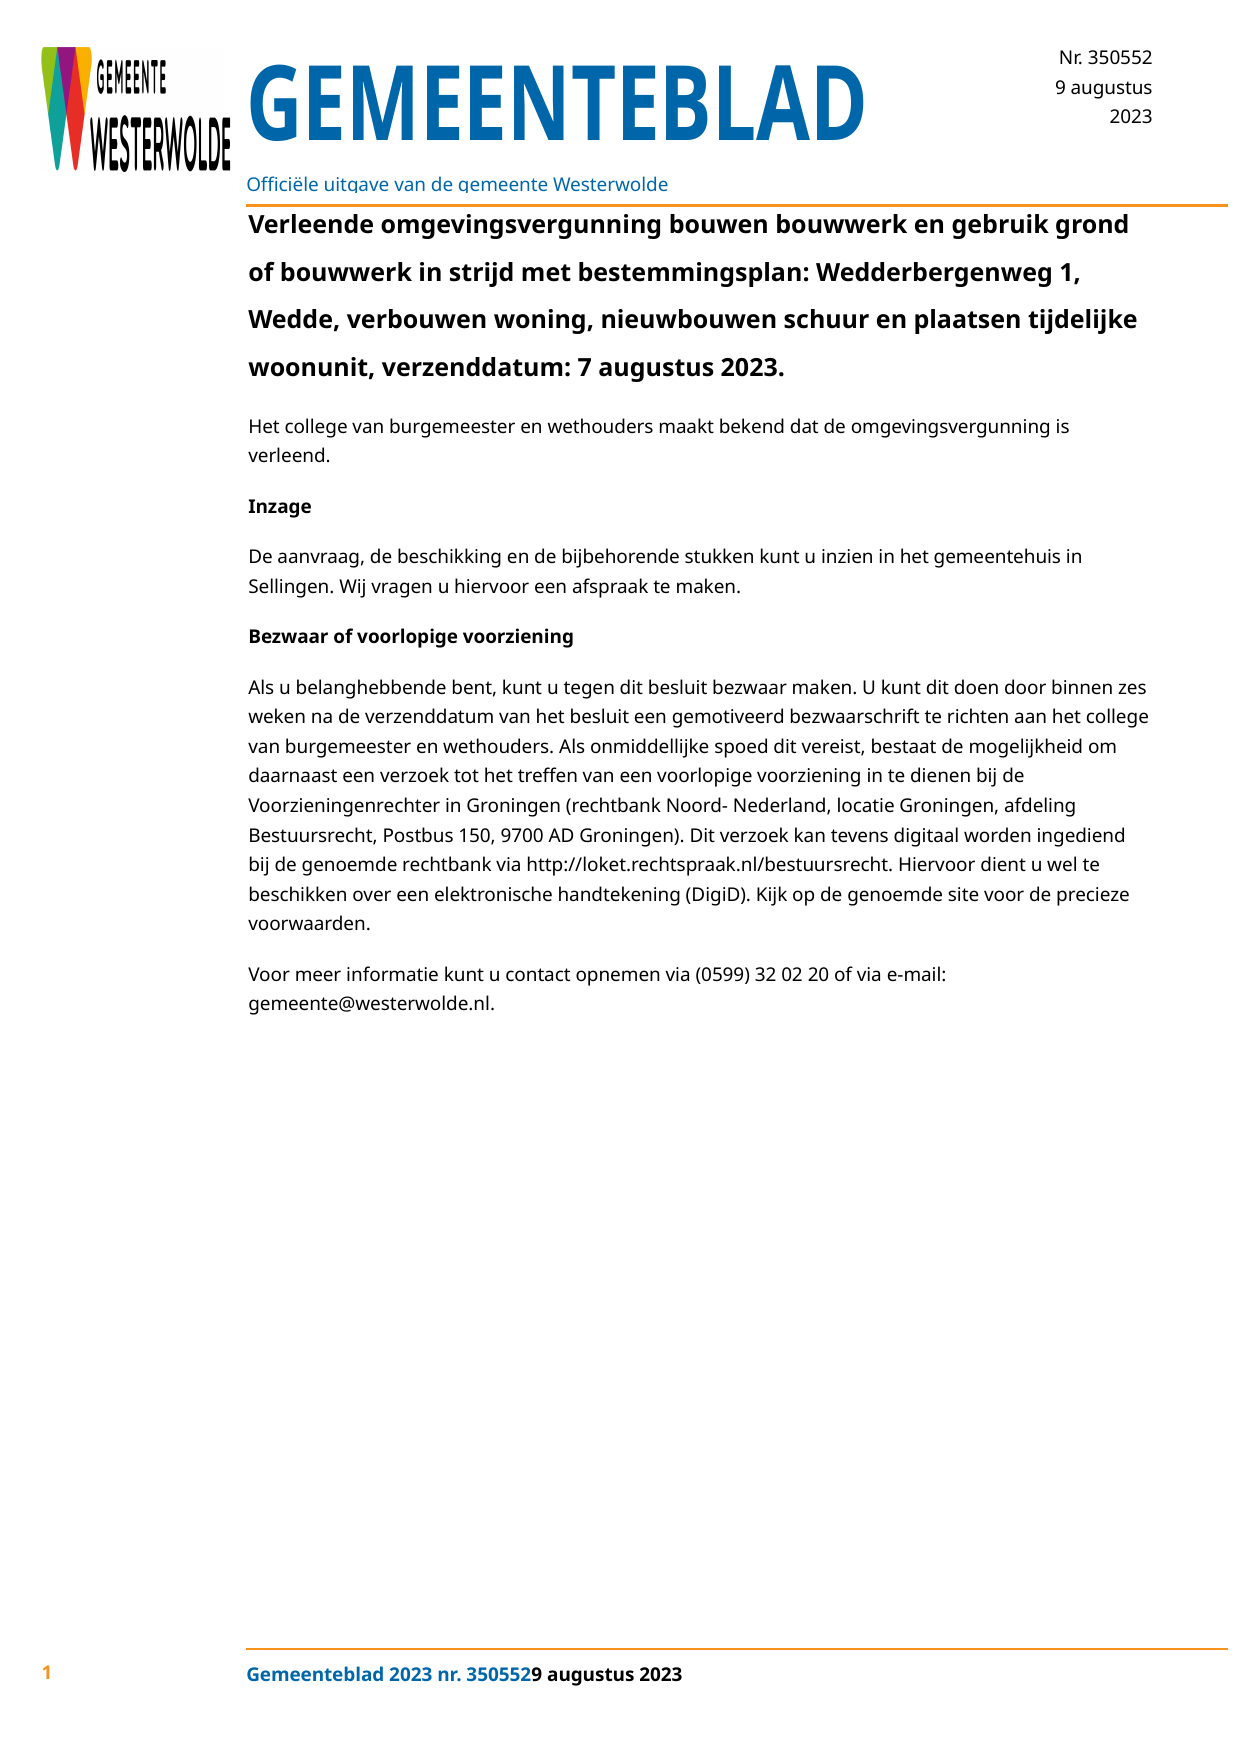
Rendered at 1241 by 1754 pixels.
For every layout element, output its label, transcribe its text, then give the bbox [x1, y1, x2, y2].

picture [41, 47, 231, 172]
text Bezwaar of voorlopige voorziening [248, 623, 1152, 649]
text Voor meer informatie kunt u contact opnemen via (0599) 32 02 20 of via e-mail: gemeente@westerwolde.nl. [248, 961, 1152, 1016]
text Inzage [248, 493, 1152, 519]
text Als u belanghebbende bent, kunt u tegen dit besluit bezwaar maken. U kunt dit doen door binnen zes weken na de verzenddatum van het besluit een gemotiveerd bezwaarschrift te richten aan het college van burgemeester en wethouders. Als onmiddellijke spoed dit vereist, bestaat de mogelijkheid om daarnaast een verzoek tot het treffen van een voorlopige voorziening in te dienen bij de Voorzieningenrechter in Groningen (rechtbank Noord- Nederland, locatie Groningen, afdeling Bestuursrecht, Postbus 150, 9700 AD Groningen). Dit verzoek kan tevens digitaal worden ingediend bij de genoemde rechtbank via http://loket.rechtspraak.nl/bestuursrecht. Hiervoor dient u wel te beschikken over een elektronische handtekening (DigiD). Kijk op de genoemde site voor de precieze voorwaarden. [248, 674, 1152, 936]
text Het college van burgemeester en wethouders maakt bekend dat de omgevingsvergunning is verleend. [248, 413, 1152, 468]
text De aanvraag, de beschikking en de bijbehorende stukken kunt u inzien in het gemeentehuis in Sellingen. Wij vragen u hiervoor een afspraak te maken. [248, 543, 1152, 599]
text Verleende omgevingsvergunning bouwen bouwwerk en gebruik grond of bouwwerk in strijd met bestemmingsplan: Wedderbergenweg 1, Wedde, verbouwen woning, nieuwbouwen schuur en plaatsen tijdelijke woonunit, verzenddatum: 7 augustus 2023. [248, 207, 1152, 384]
